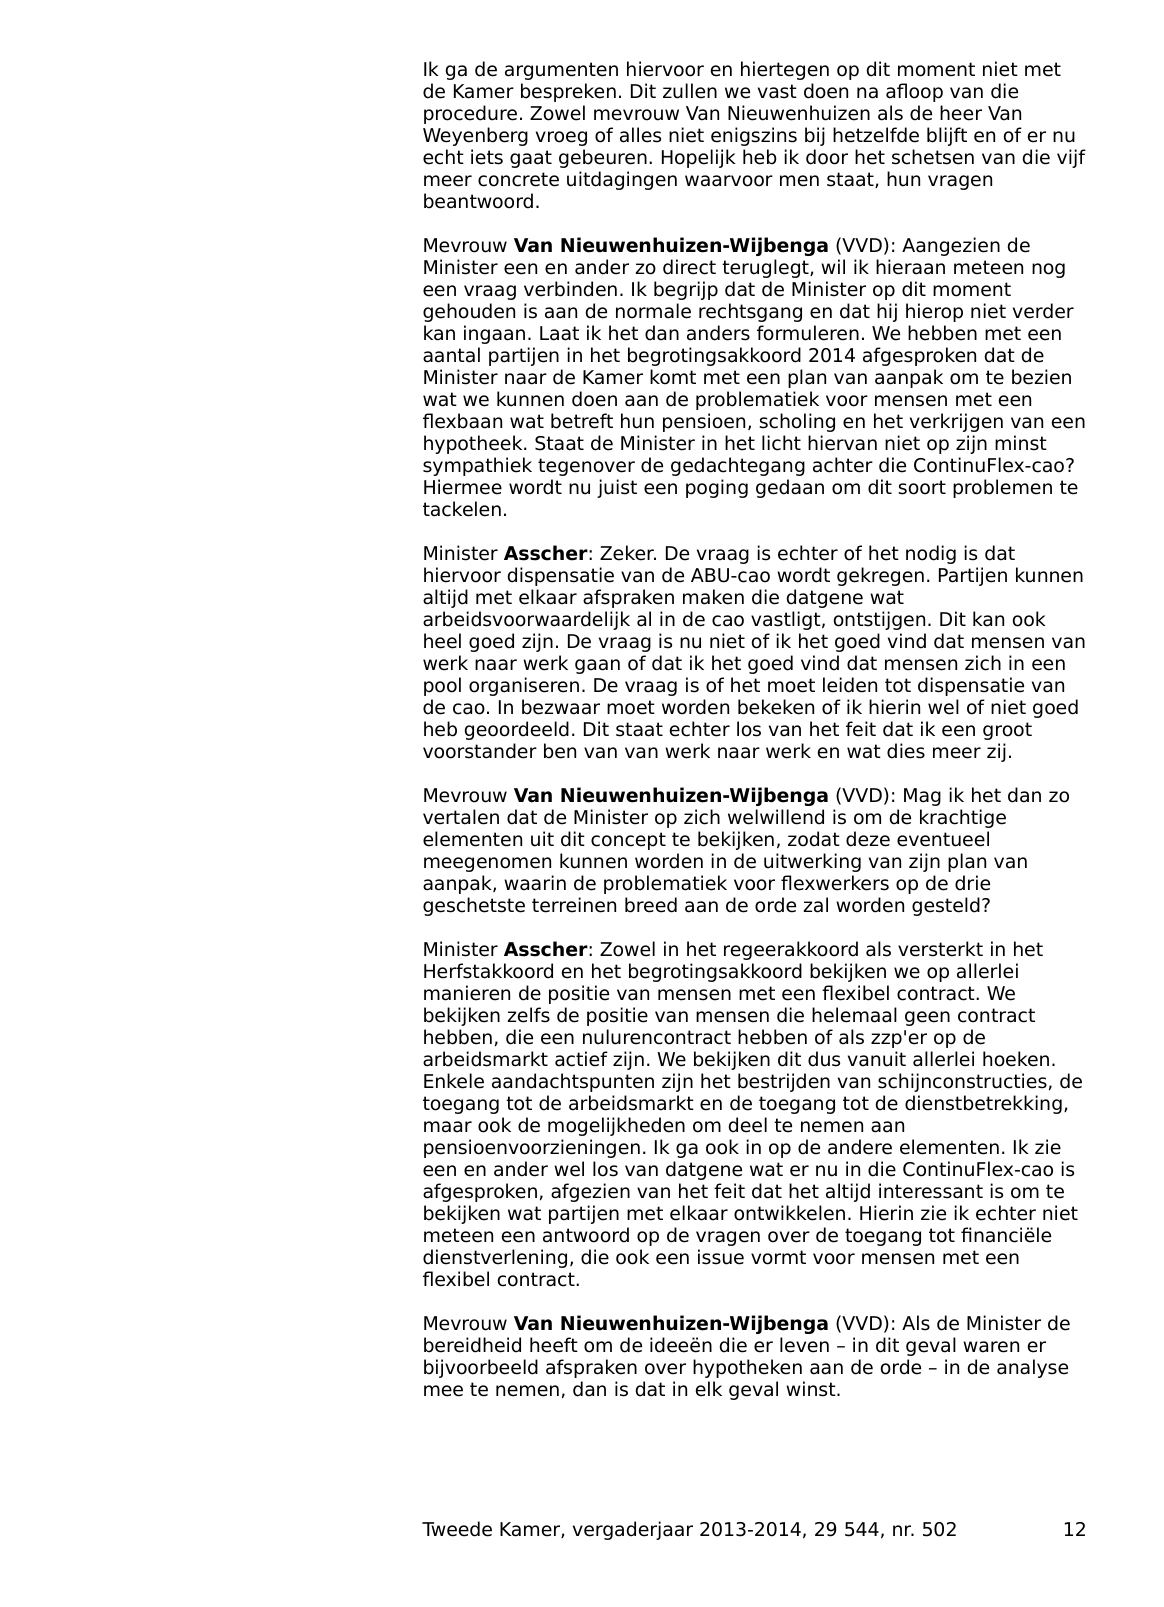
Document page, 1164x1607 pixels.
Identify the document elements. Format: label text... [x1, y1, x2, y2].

text Mevrouw Van Nieuwenhuizen-Wijbenga (VVD): Als de Minister de bereidheid heeft om de ideeën die er leven – in dit geval waren er bijvoorbeeld afspraken over hypotheken aan de orde – in de analyse mee te nemen, dan is dat in elk geval winst. [422, 1313, 1087, 1401]
text Mevrouw Van Nieuwenhuizen-Wijbenga (VVD): Aangezien de Minister een en ander zo direct teruglegt, wil ik hieraan meteen nog een vraag verbinden. Ik begrijp dat de Minister op dit moment gehouden is aan de normale rechtsgang en dat hij hierop niet verder kan ingaan. Laat ik het dan anders formuleren. We hebben met een aantal partijen in het begrotingsakkoord 2014 afgesproken dat de Minister naar de Kamer komt met een plan van aanpak om te bezien wat we kunnen doen aan de problematiek voor mensen met een flexbaan wat betreft hun pensioen, scholing en het verkrijgen van een hypotheek. Staat de Minister in het licht hiervan niet op zijn minst sympathiek tegenover de gedachtegang achter die ContinuFlex-cao? Hiermee wordt nu juist een poging gedaan om dit soort problemen te tackelen. [422, 235, 1087, 521]
text Minister Asscher: Zeker. De vraag is echter of het nodig is dat hiervoor dispensatie van de ABU-cao wordt gekregen. Partijen kunnen altijd met elkaar afspraken maken die datgene wat arbeidsvoorwaardelijk al in de cao vastligt, ontstijgen. Dit kan ook heel goed zijn. De vraag is nu niet of ik het goed vind dat mensen van werk naar werk gaan of dat ik het goed vind dat mensen zich in een pool organiseren. De vraag is of het moet leiden tot dispensatie van de cao. In bezwaar moet worden bekeken of ik hierin wel of niet goed heb geoordeeld. Dit staat echter los van het feit dat ik een groot voorstander ben van van werk naar werk en wat dies meer zij. [422, 543, 1087, 763]
text Minister Asscher: Zowel in het regeerakkoord als versterkt in het Herfstakkoord en het begrotingsakkoord bekijken we op allerlei manieren de positie van mensen met een flexibel contract. We bekijken zelfs de positie van mensen die helemaal geen contract hebben, die een nulurencontract hebben of als zzp'er op de arbeidsmarkt actief zijn. We bekijken dit dus vanuit allerlei hoeken. Enkele aandachtspunten zijn het bestrijden van schijnconstructies, de toegang tot de arbeidsmarkt en de toegang tot de dienstbetrekking, maar ook de mogelijkheden om deel te nemen aan pensioenvoorzieningen. Ik ga ook in op de andere elementen. Ik zie een en ander wel los van datgene wat er nu in die ContinuFlex-cao is afgesproken, afgezien van het feit dat het altijd interessant is om te bekijken wat partijen met elkaar ontwikkelen. Hierin zie ik echter niet meteen een antwoord op de vragen over de toegang tot financiële dienstverlening, die ook een issue vormt voor mensen met een flexibel contract. [422, 939, 1087, 1291]
text Ik ga de argumenten hiervoor en hiertegen op dit moment niet met de Kamer bespreken. Dit zullen we vast doen na afloop van die procedure. Zowel mevrouw Van Nieuwenhuizen als de heer Van Weyenberg vroeg of alles niet enigszins bij hetzelfde blijft en of er nu echt iets gaat gebeuren. Hopelijk heb ik door het schetsen van die vijf meer concrete uitdagingen waarvoor men staat, hun vragen beantwoord. [422, 59, 1087, 213]
text Mevrouw Van Nieuwenhuizen-Wijbenga (VVD): Mag ik het dan zo vertalen dat de Minister op zich welwillend is om de krachtige elementen uit dit concept te bekijken, zodat deze eventueel meegenomen kunnen worden in de uitwerking van zijn plan van aanpak, waarin de problematiek voor flexwerkers op de drie geschetste terreinen breed aan de orde zal worden gesteld? [422, 785, 1087, 917]
